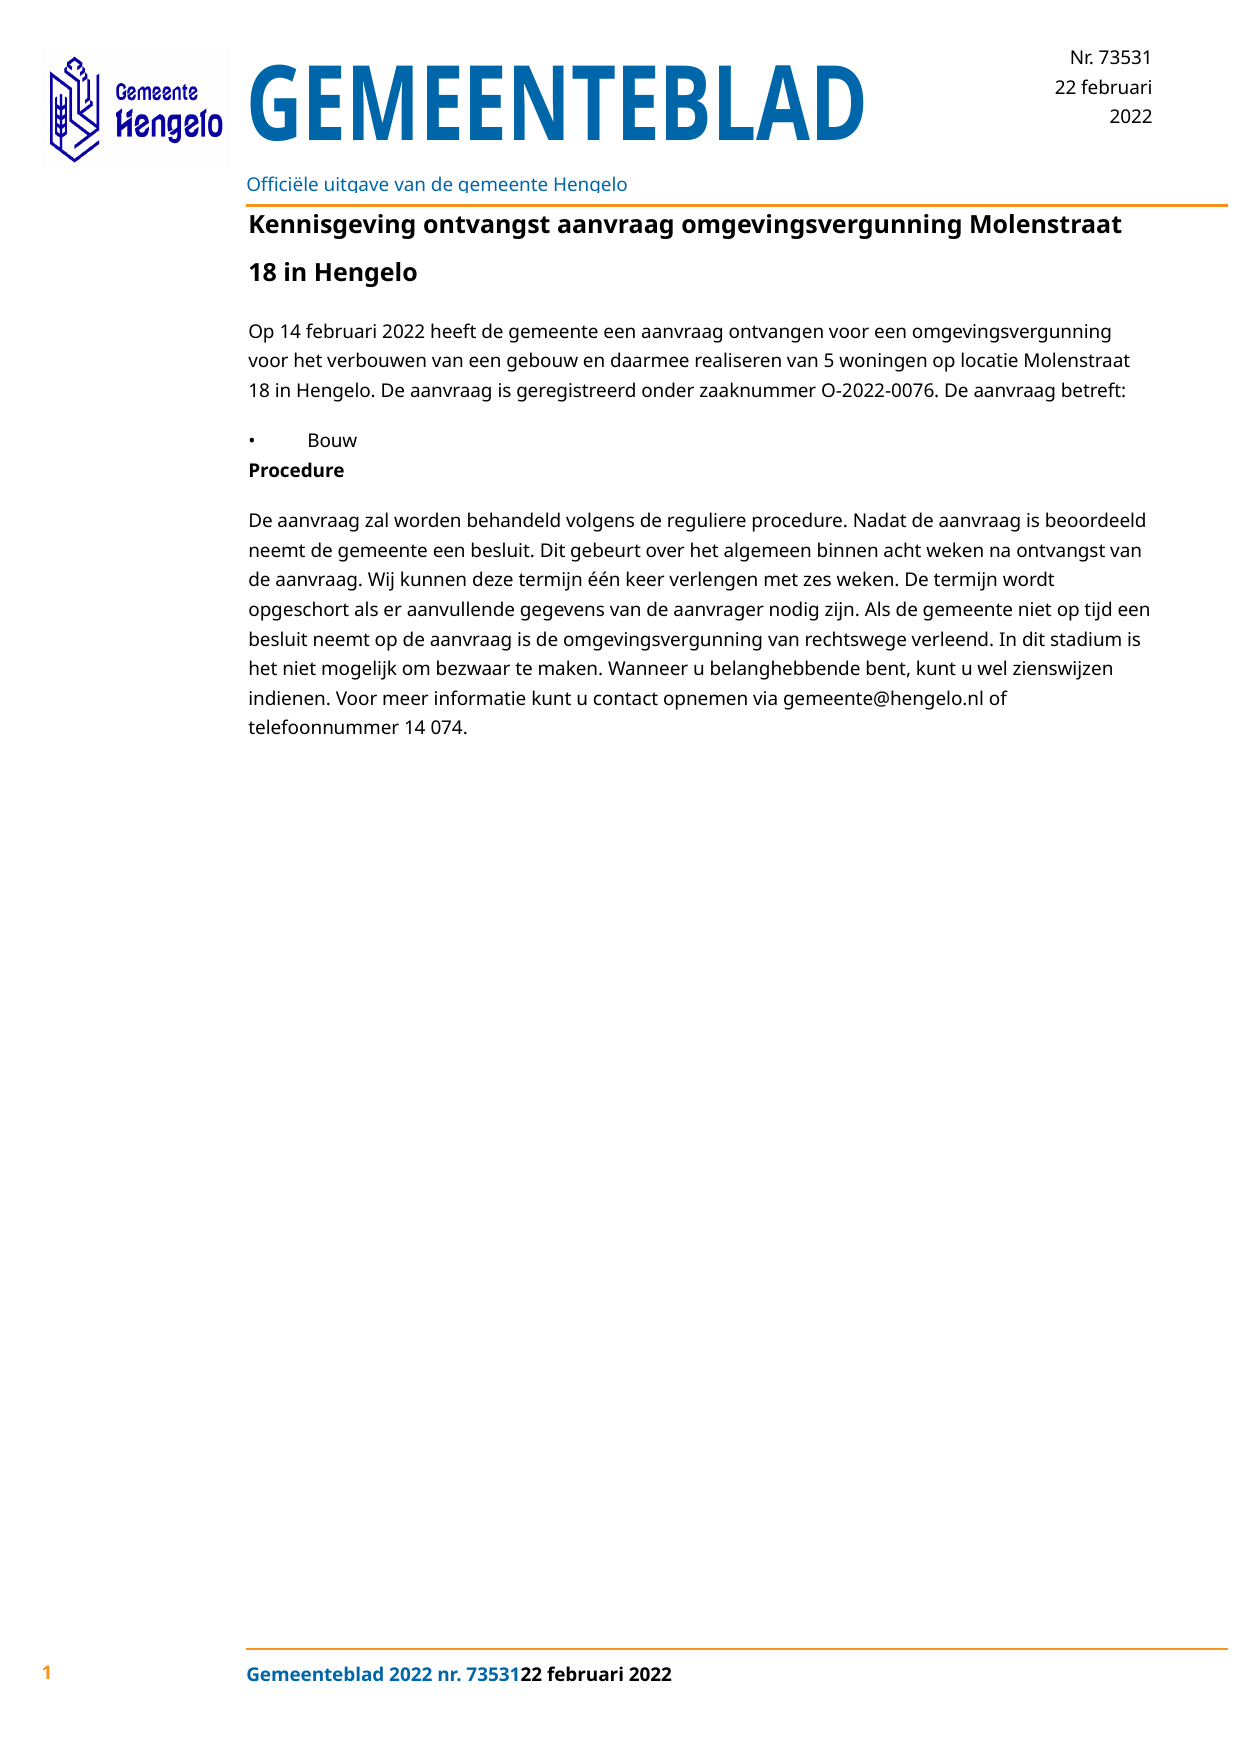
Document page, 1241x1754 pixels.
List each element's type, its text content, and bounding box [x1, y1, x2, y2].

text Op 14 februari 2022 heeft de gemeente een aanvraag ontvangen voor een omgevingsvergunning voor het verbouwen van een gebouw en daarmee realiseren van 5 woningen op locatie Molenstraat 18 in Hengelo. De aanvraag is geregistreerd onder zaaknummer O-2022-0076. De aanvraag betreft: [248, 318, 1152, 403]
text De aanvraag zal worden behandeld volgens de reguliere procedure. Nadat de aanvraag is beoordeeld neemt de gemeente een besluit. Dit gebeurt over het algemeen binnen acht weken na ontvangst van de aanvraag. Wij kunnen deze termijn één keer verlengen met zes weken. De termijn wordt opgeschort als er aanvullende gegevens van de aanvrager nodig zijn. Als de gemeente niet op tijd een besluit neemt op de aanvraag is de omgevingsvergunning van rechtswege verleend. In dit stadium is het niet mogelijk om bezwaar te maken. Wanneer u belanghebbende bent, kunt u wel zienswijzen indienen. Voor meer informatie kunt u contact opnemen via gemeente@hengelo.nl of telefoonnummer 14 074. [248, 507, 1152, 740]
list Bouw [248, 427, 1152, 453]
text Kennisgeving ontvangst aanvraag omgevingsvergunning Molenstraat 18 in Hengelo [248, 207, 1152, 288]
picture [41, 47, 231, 172]
text Procedure [248, 457, 1152, 483]
